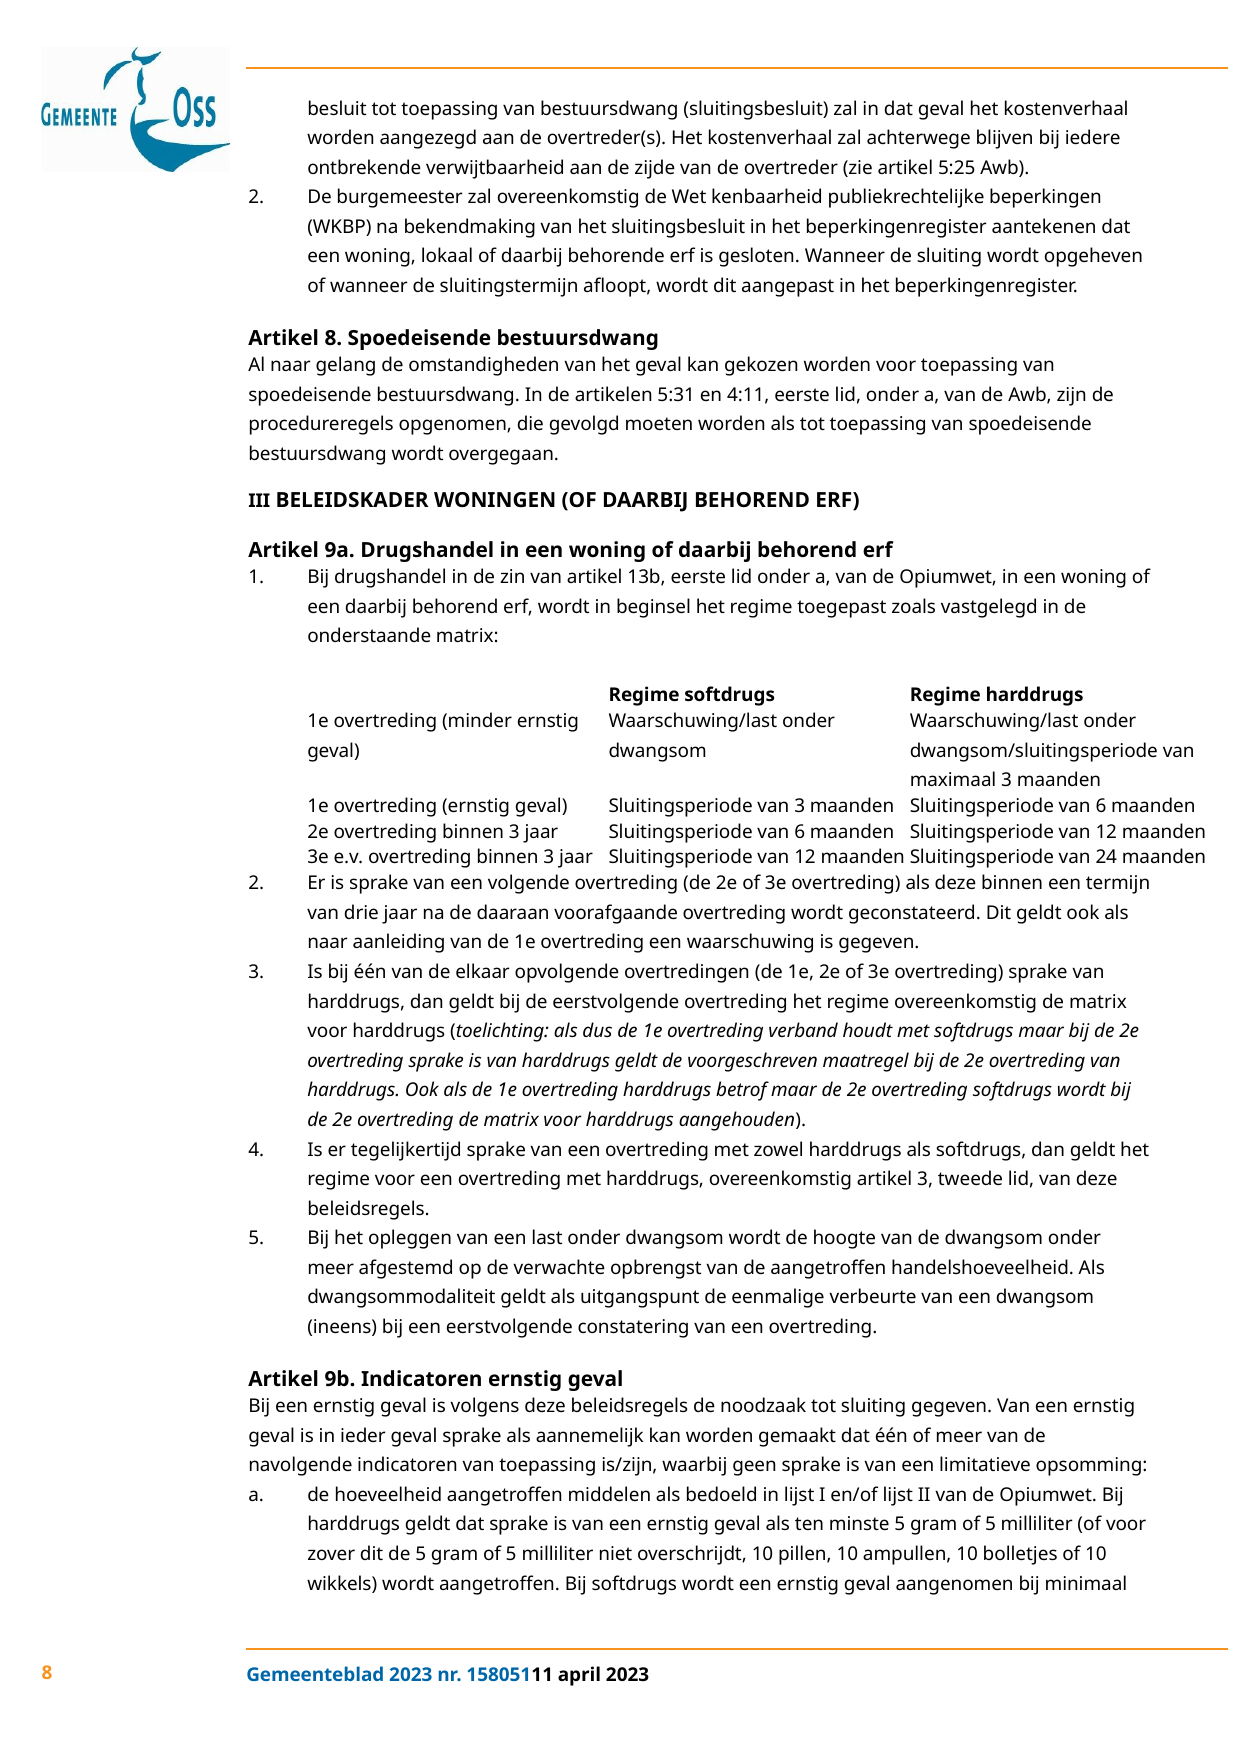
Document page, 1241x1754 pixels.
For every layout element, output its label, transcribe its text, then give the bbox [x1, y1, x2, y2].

table_cell Sluitingsperiode van 12 maanden [910, 818, 1211, 844]
table_cell Sluitingsperiode van 6 maanden [608, 818, 909, 844]
table_cell Sluitingsperiode van 24 maanden [910, 844, 1211, 869]
list Is er tegelijkertijd sprake van een overtreding met zowel harddrugs als softdrugs, dan geldt het regime voor een overtreding met harddrugs, overeenkomstig artikel 3, tweede lid, van deze beleidsregels. [248, 1136, 1152, 1221]
table_cell 2e overtreding binnen 3 jaar [307, 818, 608, 844]
table_cell Sluitingsperiode van 12 maanden [608, 844, 909, 869]
table_cell Waarschuwing/last onder dwangsom/sluitingsperiode van maximaal 3 maanden [910, 708, 1211, 792]
table_cell Sluitingsperiode van 3 maanden [608, 792, 909, 818]
table_cell 3e e.v. overtreding binnen 3 jaar [307, 844, 608, 869]
list Er is sprake van een volgende overtreding (de 2e of 3e overtreding) als deze binnen een termijn van drie jaar na de daaraan voorafgaande overtreding wordt geconstateerd. Dit geldt ook als naar aanleiding van de 1e overtreding een waarschuwing is gegeven. [248, 869, 1152, 954]
list Bij drugshandel in de zin van artikel 13b, eerste lid onder a, van de Opiumwet, in een woning of een daarbij behorend erf, wordt in beginsel het regime toegepast zoals vastgelegd in de onderstaande matrix: [248, 563, 1152, 648]
table_cell Sluitingsperiode van 6 maanden [910, 792, 1211, 818]
list besluit tot toepassing van bestuursdwang (sluitingsbesluit) zal in dat geval het kostenverhaal worden aangezegd aan de overtreder(s). Het kostenverhaal zal achterwege blijven bij iedere ontbrekende verwijtbaarheid aan de zijde van de overtreder (zie artikel 5:25 Awb). [248, 95, 1152, 180]
list Bij het opleggen van een last onder dwangsom wordt de hoogte van de dwangsom onder meer afgestemd op de verwachte opbrengst van de aangetroffen handelshoeveelheid. Als dwangsommodaliteit geldt als uitgangspunt de eenmalige verbeurte van een dwangsom (ineens) bij een eerstvolgende constatering van een overtreding. [248, 1224, 1152, 1339]
table_cell Waarschuwing/last onder dwangsom [608, 708, 909, 792]
table_cell 1e overtreding (minder ernstig geval) [307, 708, 608, 792]
table_cell 1e overtreding (ernstig geval) [307, 792, 608, 818]
text Bij een ernstig geval is volgens deze beleidsregels de noodzaak tot sluiting gegeven. Van een ernstig geval is in ieder geval sprake als aannemelijk kan worden gemaakt dat één of meer van de navolgende indicatoren van toepassing is/zijn, waarbij geen sprake is van een limitatieve opsomming: [248, 1392, 1152, 1477]
text Artikel 8. Spoedeisende bestuursdwang [248, 323, 1152, 351]
text Artikel 9b. Indicatoren ernstig geval [248, 1364, 1152, 1392]
picture [41, 47, 231, 172]
table_header Regime harddrugs [910, 682, 1211, 707]
text III BELEIDSKADER WONINGEN (OF DAARBIJ BEHOREND ERF) [248, 486, 1152, 514]
text Al naar gelang de omstandigheden van het geval kan gekozen worden voor toepassing van spoedeisende bestuursdwang. In de artikelen 5:31 en 4:11, eerste lid, onder a, van de Awb, zijn de procedureregels opgenomen, die gevolgd moeten worden als tot toepassing van spoedeisende bestuursdwang wordt overgegaan. [248, 351, 1152, 466]
text Artikel 9a. Drugshandel in een woning of daarbij behorend erf [248, 535, 1152, 563]
list Is bij één van de elkaar opvolgende overtredingen (de 1e, 2e of 3e overtreding) sprake van harddrugs, dan geldt bij de eerstvolgende overtreding het regime overeenkomstig de matrix voor harddrugs (toelichting: als dus de 1e overtreding verband houdt met softdrugs maar bij de 2e overtreding sprake is van harddrugs geldt de voorgeschreven maatregel bij de 2e overtreding van harddrugs. Ook als de 1e overtreding harddrugs betrof maar de 2e overtreding softdrugs wordt bij de 2e overtreding de matrix voor harddrugs aangehouden). [248, 958, 1152, 1132]
list de hoeveelheid aangetroffen middelen als bedoeld in lijst I en/of lijst II van de Opiumwet. Bij harddrugs geldt dat sprake is van een ernstig geval als ten minste 5 gram of 5 milliliter (of voor zover dit de 5 gram of 5 milliliter niet overschrijdt, 10 pillen, 10 ampullen, 10 bolletjes of 10 wikkels) wordt aangetroffen. Bij softdrugs wordt een ernstig geval aangenomen bij minimaal [248, 1481, 1152, 1595]
table_header Regime softdrugs [608, 682, 909, 707]
table_header [307, 682, 608, 707]
list De burgemeester zal overeenkomstig de Wet kenbaarheid publiekrechtelijke beperkingen (WKBP) na bekendmaking van het sluitingsbesluit in het beperkingenregister aantekenen dat een woning, lokaal of daarbij behorende erf is gesloten. Wanneer de sluiting wordt opgeheven of wanneer de sluitingstermijn afloopt, wordt dit aangepast in het beperkingenregister. [248, 183, 1152, 298]
